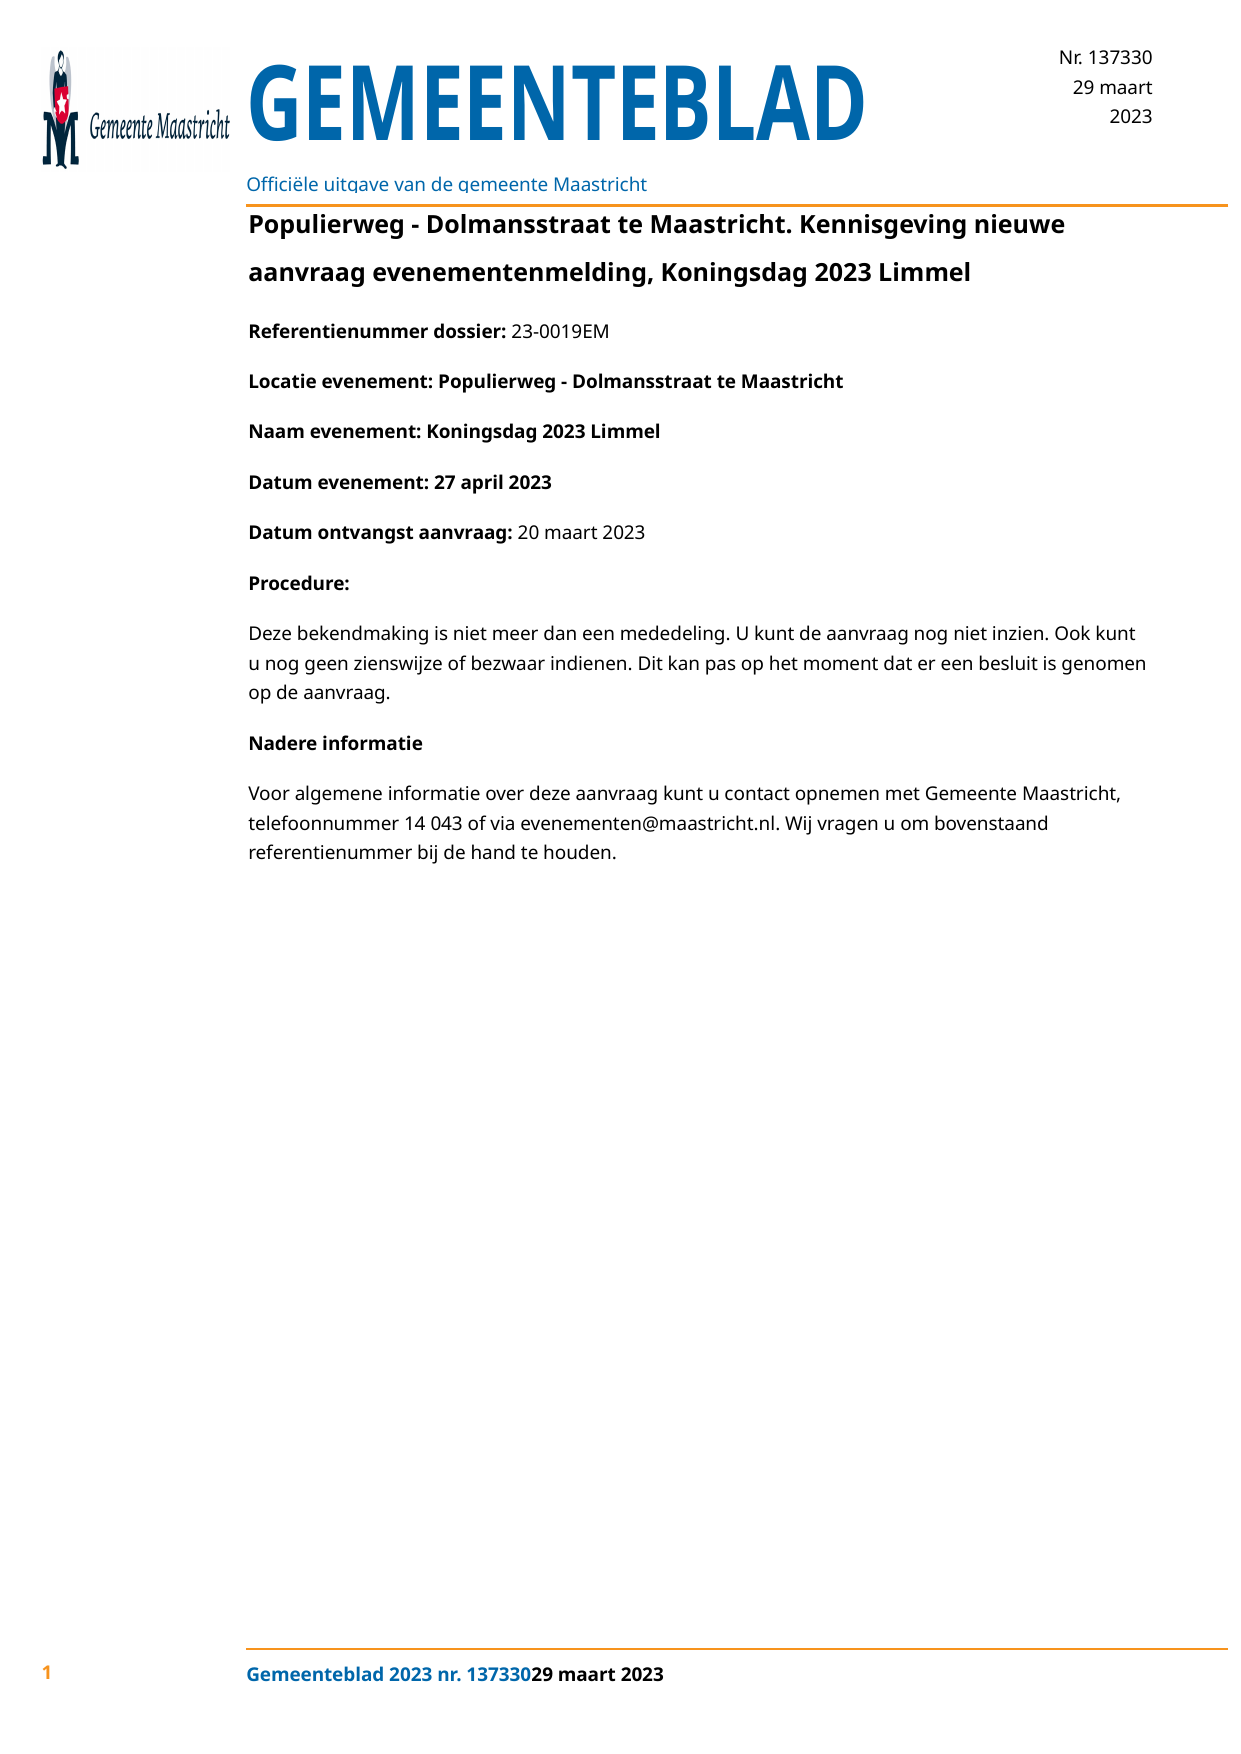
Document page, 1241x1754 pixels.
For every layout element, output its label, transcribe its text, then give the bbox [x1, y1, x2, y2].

text Datum ontvangst aanvraag: 20 maart 2023 [248, 519, 1152, 545]
text Datum evenement: 27 april 2023 [248, 469, 1152, 495]
text Referentienummer dossier: 23-0019EM [248, 318, 1152, 344]
text Populierweg - Dolmansstraat te Maastricht. Kennisgeving nieuwe aanvraag evenementenmelding, Koningsdag 2023 Limmel [248, 207, 1152, 288]
text Procedure: [248, 570, 1152, 596]
text Locatie evenement: Populierweg - Dolmansstraat te Maastricht [248, 368, 1152, 394]
text Naam evenement: Koningsdag 2023 Limmel [248, 419, 1152, 444]
text Nadere informatie [248, 730, 1152, 756]
text Deze bekendmaking is niet meer dan een mededeling. U kunt de aanvraag nog niet inzien. Ook kunt u nog geen zienswijze of bezwaar indienen. Dit kan pas op het moment dat er een besluit is genomen op de aanvraag. [248, 620, 1152, 705]
picture [41, 47, 231, 172]
text Voor algemene informatie over deze aanvraag kunt u contact opnemen met Gemeente Maastricht, telefoonnummer 14 043 of via evenementen@maastricht.nl. Wij vragen u om bovenstaand referentienummer bij de hand te houden. [248, 780, 1152, 865]
